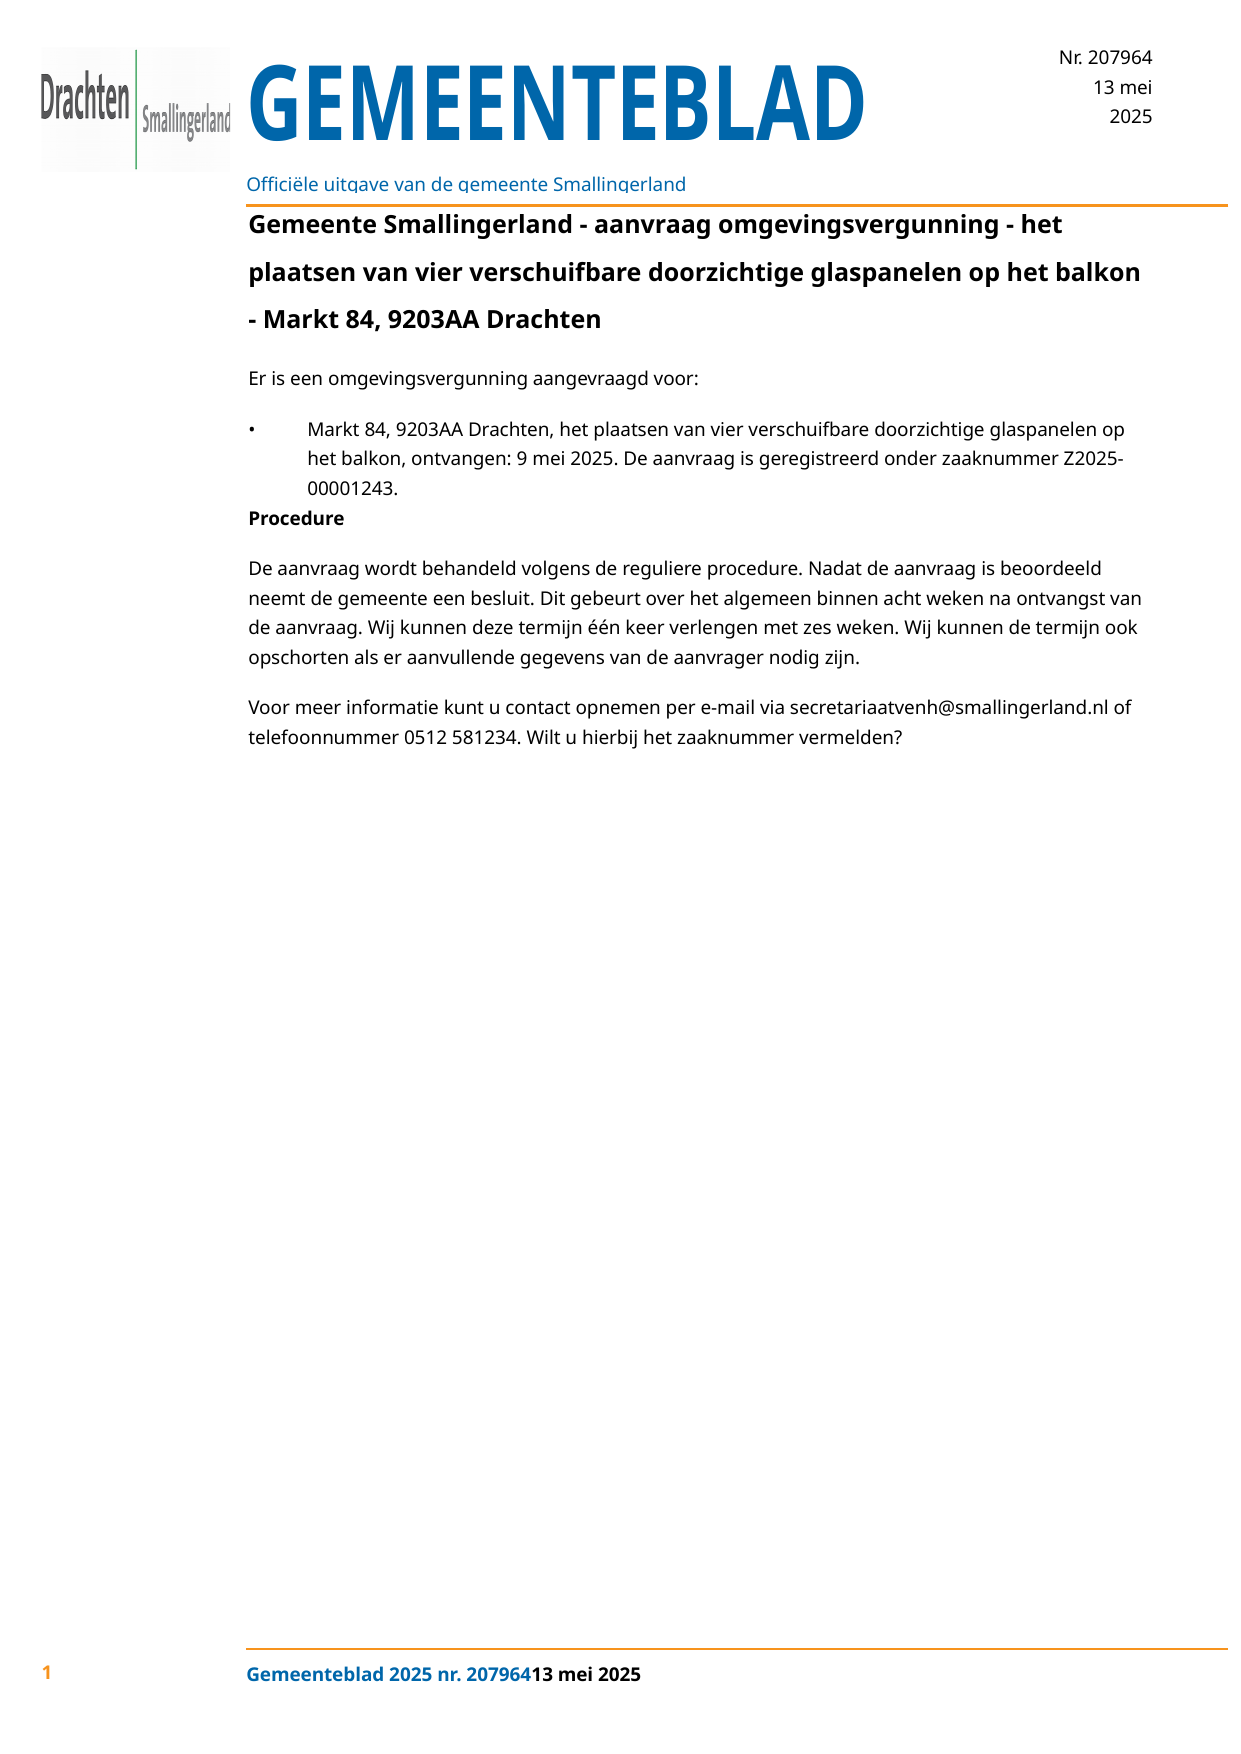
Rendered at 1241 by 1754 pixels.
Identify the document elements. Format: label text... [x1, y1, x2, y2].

text Er is een omgevingsvergunning aangevraagd voor: [248, 366, 1152, 391]
text Procedure [248, 505, 1152, 530]
picture [41, 47, 231, 172]
text Voor meer informatie kunt u contact opnemen per e-mail via secretariaatvenh@smallingerland.nl of telefoonnummer 0512 581234. Wilt u hierbij het zaaknummer vermelden? [248, 694, 1152, 749]
text De aanvraag wordt behandeld volgens de reguliere procedure. Nadat de aanvraag is beoordeeld neemt de gemeente een besluit. Dit gebeurt over het algemeen binnen acht weken na ontvangst van de aanvraag. Wij kunnen deze termijn één keer verlengen met zes weken. Wij kunnen de termijn ook opschorten als er aanvullende gegevens van de aanvrager nodig zijn. [248, 555, 1152, 669]
text Gemeente Smallingerland - aanvraag omgevingsvergunning - het plaatsen van vier verschuifbare doorzichtige glaspanelen op het balkon - Markt 84, 9203AA Drachten [248, 207, 1152, 336]
list Markt 84, 9203AA Drachten, het plaatsen van vier verschuifbare doorzichtige glaspanelen op het balkon, ontvangen: 9 mei 2025. De aanvraag is geregistreerd onder zaaknummer Z2025-00001243. [248, 416, 1152, 501]
